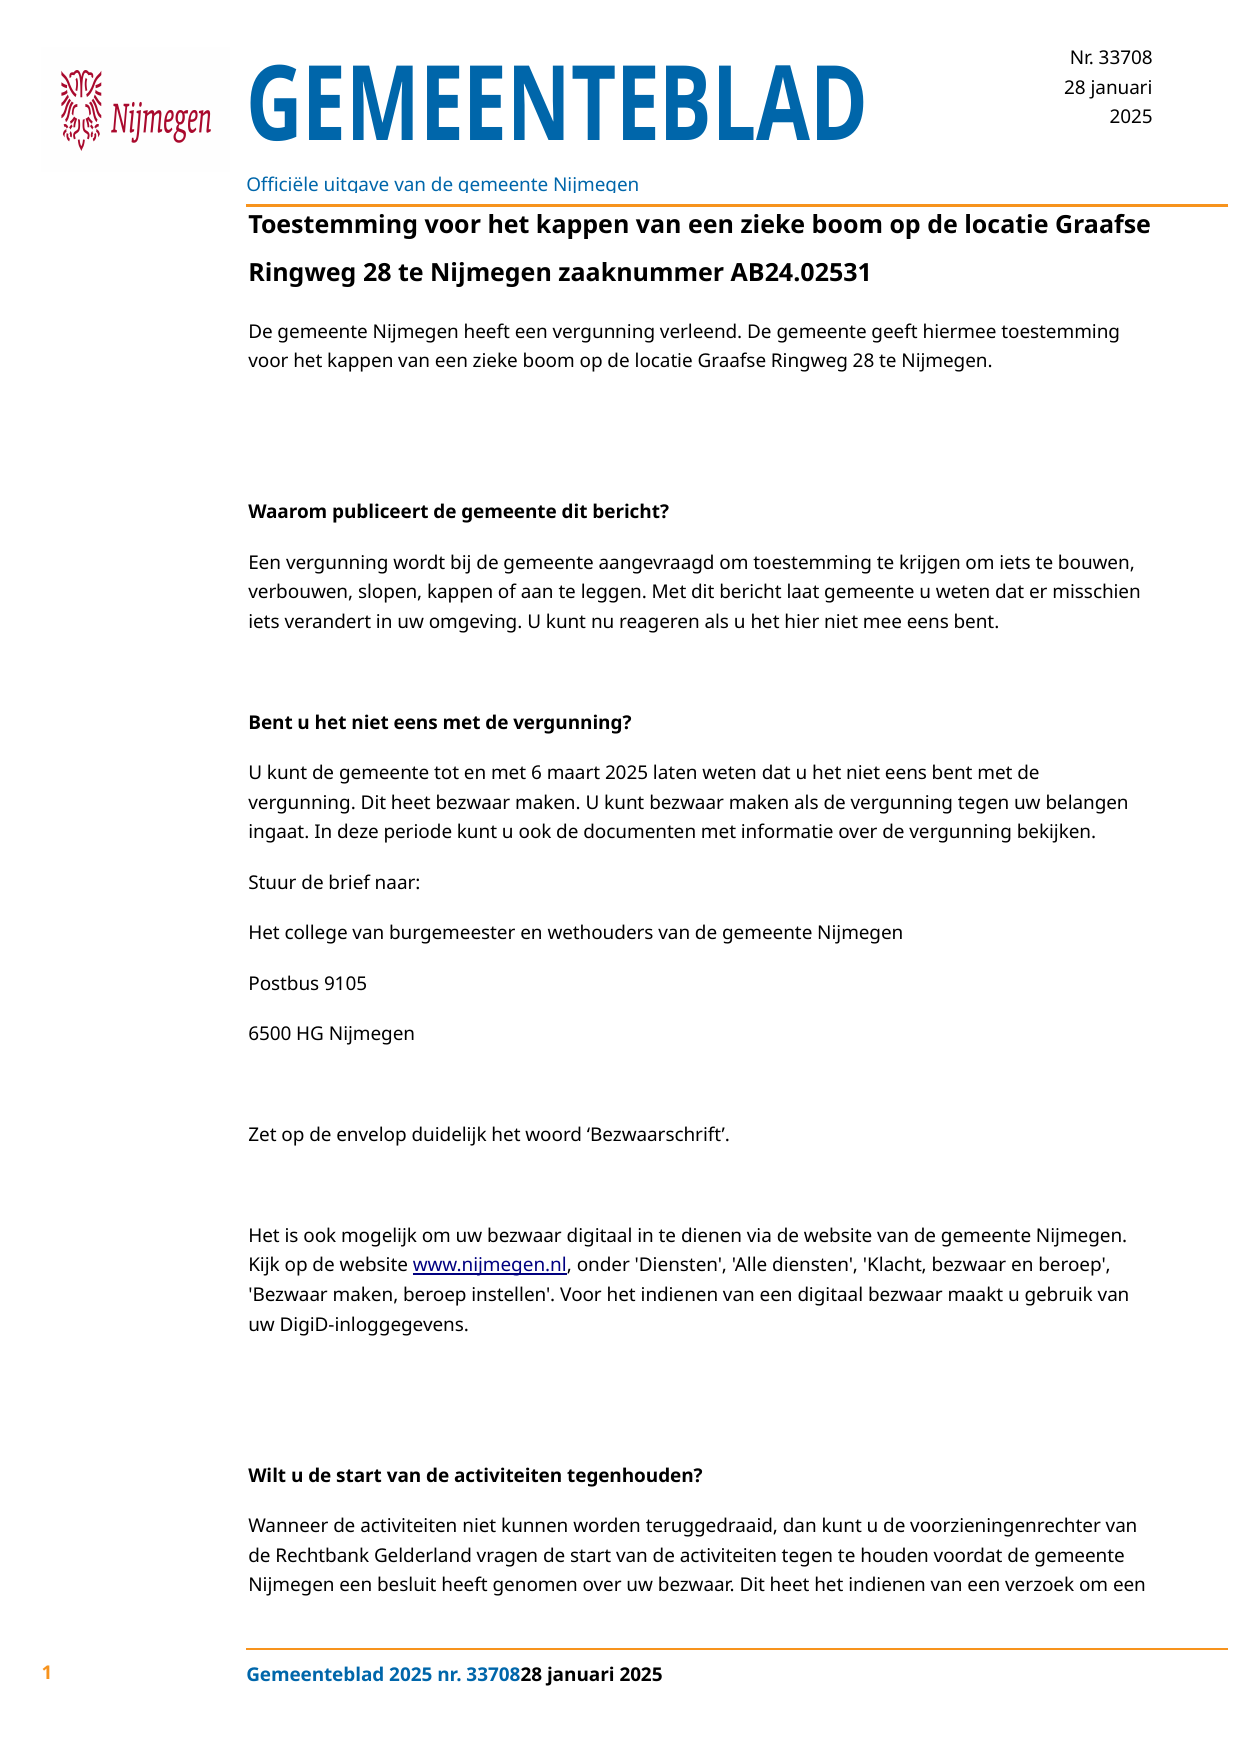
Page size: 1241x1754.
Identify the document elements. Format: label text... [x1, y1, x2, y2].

text Postbus 9105 [248, 970, 1152, 996]
text Toestemming voor het kappen van een zieke boom op de locatie Graafse Ringweg 28 te Nijmegen zaaknummer AB24.02531 [248, 207, 1152, 288]
text Wilt u de start van de activiteiten tegenhouden? [248, 1462, 1152, 1488]
text Waarom publiceert de gemeente dit bericht? [248, 499, 1152, 524]
picture [41, 47, 231, 172]
text U kunt de gemeente tot en met 6 maart 2025 laten weten dat u het niet eens bent met de vergunning. Dit heet bezwaar maken. U kunt bezwaar maken als de vergunning tegen uw belangen ingaat. In deze periode kunt u ook de documenten met informatie over de vergunning bekijken. [248, 759, 1152, 844]
text Het is ook mogelijk om uw bezwaar digitaal in te dienen via de website van de gemeente Nijmegen. Kijk op de website www.nijmegen.nl, onder 'Diensten', 'Alle diensten', 'Klacht, bezwaar en beroep', 'Bezwaar maken, beroep instellen'. Voor het indienen van een digitaal bezwaar maakt u gebruik van uw DigiD-inloggegevens. [248, 1222, 1152, 1337]
text Zet op de envelop duidelijk het woord ‘Bezwaarschrift’. [248, 1121, 1152, 1147]
text Bent u het niet eens met de vergunning? [248, 709, 1152, 735]
text Een vergunning wordt bij de gemeente aangevraagd om toestemming te krijgen om iets te bouwen, verbouwen, slopen, kappen of aan te leggen. Met dit bericht laat gemeente u weten dat er misschien iets verandert in uw omgeving. U kunt nu reageren als u het hier niet mee eens bent. [248, 549, 1152, 634]
text 6500 HG Nijmegen [248, 1020, 1152, 1046]
text Het college van burgemeester en wethouders van de gemeente Nijmegen [248, 919, 1152, 945]
text Wanneer de activiteiten niet kunnen worden teruggedraaid, dan kunt u de voorzieningenrechter van de Rechtbank Gelderland vragen de start van de activiteiten tegen te houden voordat de gemeente Nijmegen een besluit heeft genomen over uw bezwaar. Dit heet het indienen van een verzoek om een [248, 1512, 1152, 1597]
text Stuur de brief naar: [248, 869, 1152, 895]
text De gemeente Nijmegen heeft een vergunning verleend. De gemeente geeft hiermee toestemming voor het kappen van een zieke boom op de locatie Graafse Ringweg 28 te Nijmegen. [248, 318, 1152, 373]
